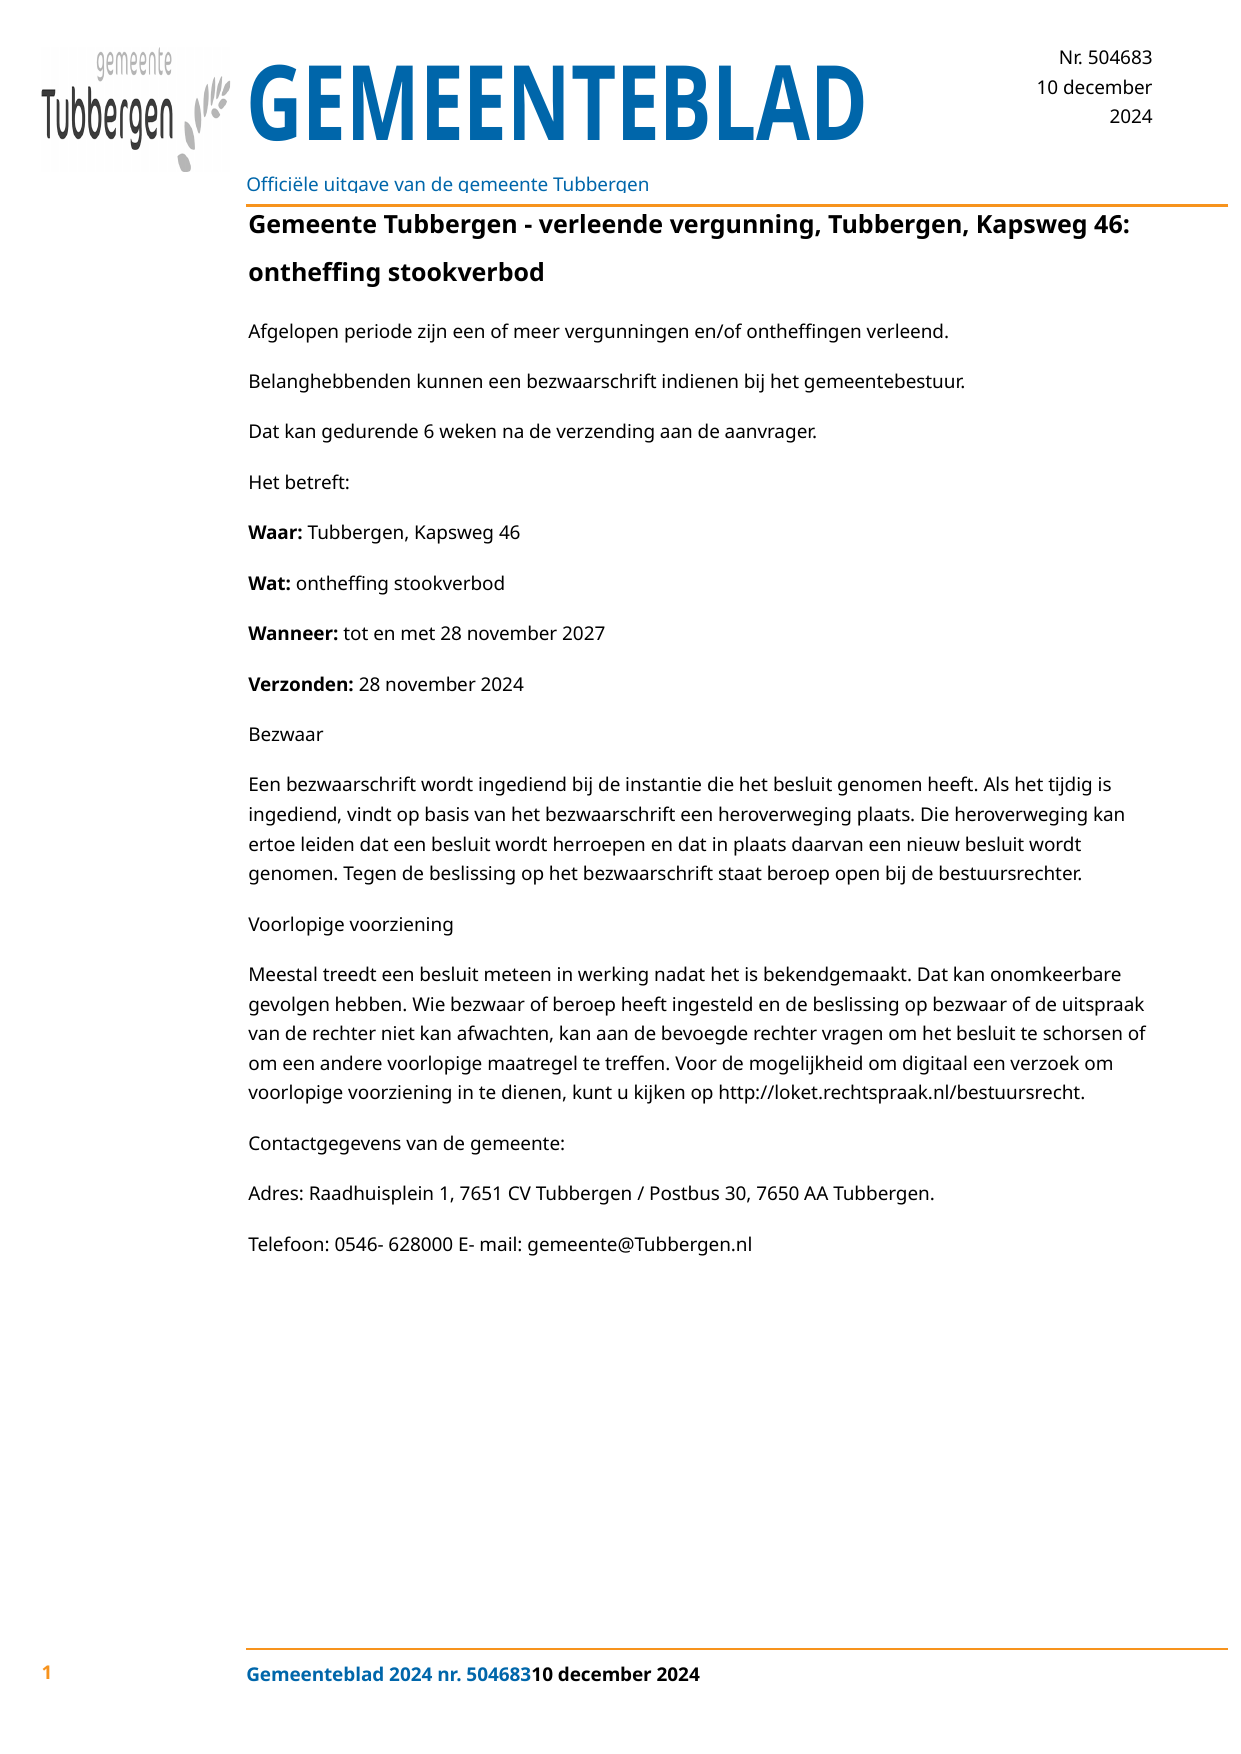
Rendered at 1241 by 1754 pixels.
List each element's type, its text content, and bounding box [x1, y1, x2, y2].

text Wat: ontheffing stookverbod [248, 570, 1152, 596]
text Dat kan gedurende 6 weken na de verzending aan de aanvrager. [248, 419, 1152, 444]
text Telefoon: 0546- 628000 E- mail: gemeente@Tubbergen.nl [248, 1231, 1152, 1257]
text Verzonden: 28 november 2024 [248, 671, 1152, 697]
text Contactgegevens van de gemeente: [248, 1130, 1152, 1156]
text Gemeente Tubbergen - verleende vergunning, Tubbergen, Kapsweg 46: ontheffing stookverbod [248, 207, 1152, 288]
text Bezwaar [248, 721, 1152, 747]
text Voorlopige voorziening [248, 911, 1152, 937]
text Meestal treedt een besluit meteen in werking nadat het is bekendgemaakt. Dat kan onomkeerbare gevolgen hebben. Wie bezwaar of beroep heeft ingesteld en de beslissing op bezwaar of de uitspraak van de rechter niet kan afwachten, kan aan de bevoegde rechter vragen om het besluit te schorsen of om een andere voorlopige maatregel te treffen. Voor de mogelijkheid om digitaal een verzoek om voorlopige voorziening in te dienen, kunt u kijken op http://loket.rechtspraak.nl/bestuursrecht. [248, 961, 1152, 1105]
text Adres: Raadhuisplein 1, 7651 CV Tubbergen / Postbus 30, 7650 AA Tubbergen. [248, 1180, 1152, 1206]
text Een bezwaarschrift wordt ingediend bij de instantie die het besluit genomen heeft. Als het tijdig is ingediend, vindt op basis van het bezwaarschrift een heroverweging plaats. Die heroverweging kan ertoe leiden dat een besluit wordt herroepen en dat in plaats daarvan een nieuw besluit wordt genomen. Tegen de beslissing op het bezwaarschrift staat beroep open bij de bestuursrechter. [248, 772, 1152, 886]
text Belanghebbenden kunnen een bezwaarschrift indienen bij het gemeentebestuur. [248, 368, 1152, 394]
text Het betreft: [248, 469, 1152, 495]
text Waar: Tubbergen, Kapsweg 46 [248, 519, 1152, 545]
picture [41, 47, 231, 172]
text Afgelopen periode zijn een of meer vergunningen en/of ontheffingen verleend. [248, 318, 1152, 344]
text Wanneer: tot en met 28 november 2027 [248, 620, 1152, 646]
